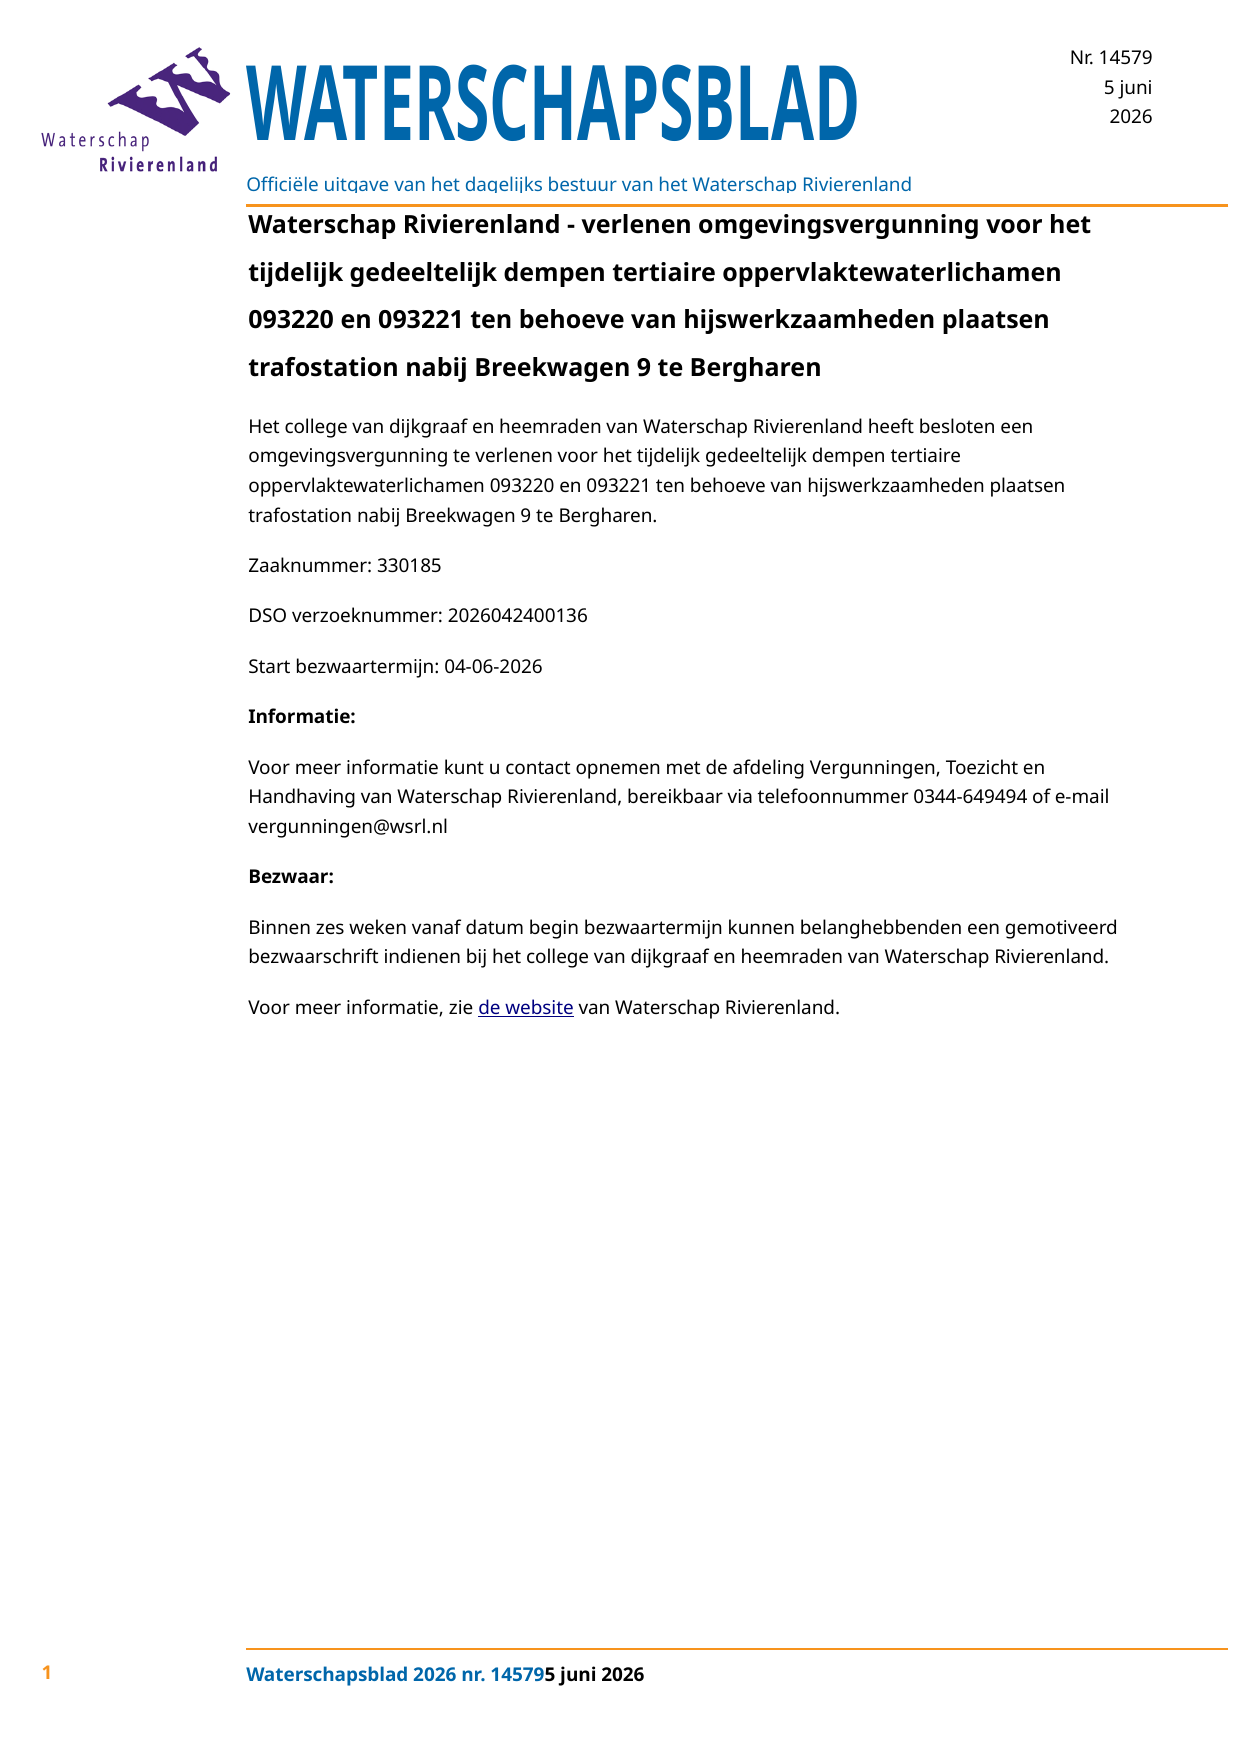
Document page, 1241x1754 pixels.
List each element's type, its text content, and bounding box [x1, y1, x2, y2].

text DSO verzoeknummer: 2026042400136 [248, 603, 1152, 628]
text Start bezwaartermijn: 04-06-2026 [248, 653, 1152, 679]
text Voor meer informatie, zie de website van Waterschap Rivierenland. [248, 994, 1152, 1020]
text Het college van dijkgraaf en heemraden van Waterschap Rivierenland heeft besloten een omgevingsvergunning te verlenen voor het tijdelijk gedeeltelijk dempen tertiaire oppervlaktewaterlichamen 093220 en 093221 ten behoeve van hijswerkzaamheden plaatsen trafostation nabij Breekwagen 9 te Bergharen. [248, 413, 1152, 528]
text Binnen zes weken vanaf datum begin bezwaartermijn kunnen belanghebbenden een gemotiveerd bezwaarschrift indienen bij het college van dijkgraaf en heemraden van Waterschap Rivierenland. [248, 914, 1152, 969]
text Informatie: [248, 703, 1152, 729]
text Voor meer informatie kunt u contact opnemen met de afdeling Vergunningen, Toezicht en Handhaving van Waterschap Rivierenland, bereikbaar via telefoonnummer 0344-649494 of e-mail vergunningen@wsrl.nl [248, 754, 1152, 839]
text Bezwaar: [248, 863, 1152, 889]
picture [41, 47, 231, 172]
text Waterschap Rivierenland - verlenen omgevingsvergunning voor het tijdelijk gedeeltelijk dempen tertiaire oppervlaktewaterlichamen 093220 en 093221 ten behoeve van hijswerkzaamheden plaatsen trafostation nabij Breekwagen 9 te Bergharen [248, 207, 1152, 384]
text Zaaknummer: 330185 [248, 552, 1152, 578]
